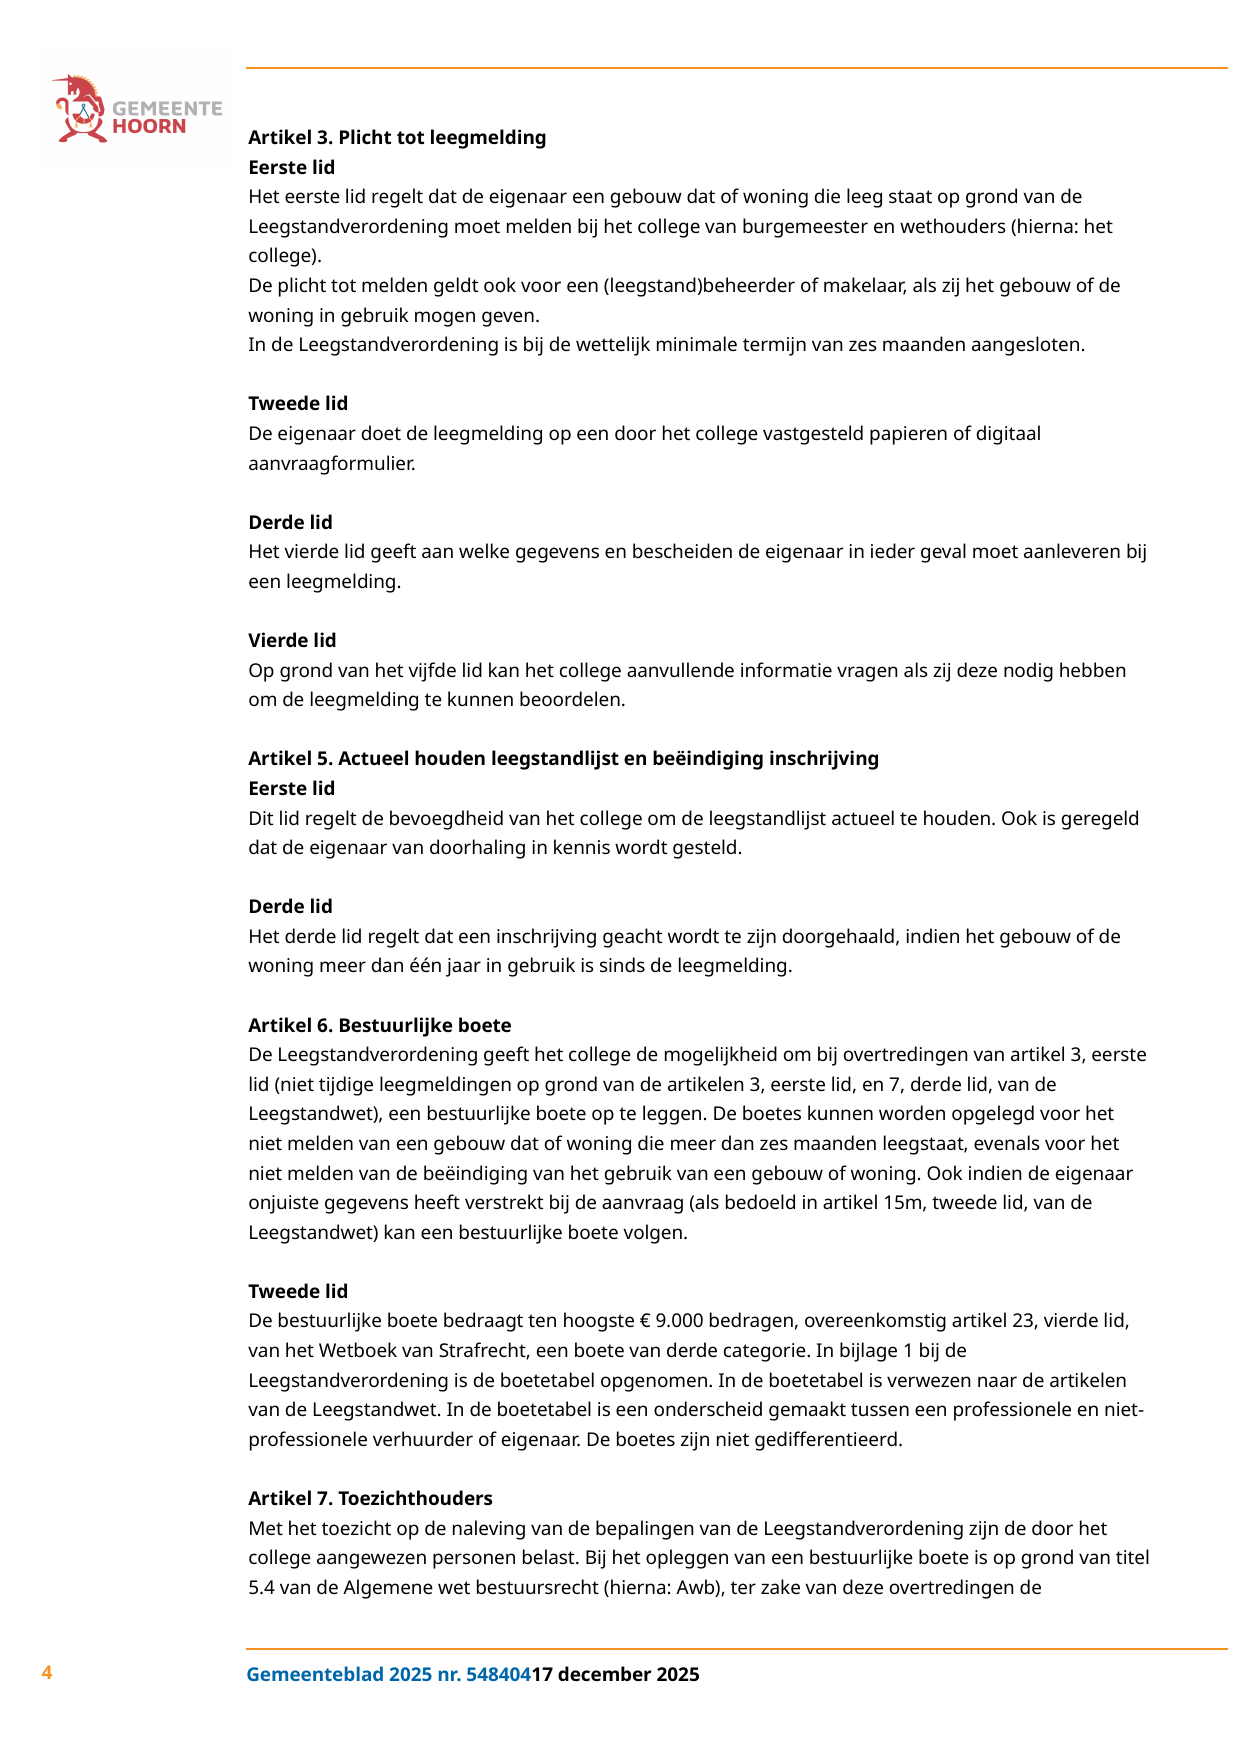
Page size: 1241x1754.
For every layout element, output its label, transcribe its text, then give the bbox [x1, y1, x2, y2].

text Met het toezicht op de naleving van de bepalingen van de Leegstandverordening zijn de door het college aangewezen personen belast. Bij het opleggen van een bestuurlijke boete is op grond van titel 5.4 van de Algemene wet bestuursrecht (hierna: Awb), ter zake van deze overtredingen de [248, 1515, 1152, 1600]
text In de Leegstandverordening is bij de wettelijk minimale termijn van zes maanden aangesloten. [248, 331, 1152, 357]
text Derde lid [248, 893, 1152, 919]
text Derde lid [248, 509, 1152, 535]
text De bestuurlijke boete bedraagt ten hoogste € 9.000 bedragen, overeenkomstig artikel 23, vierde lid, van het Wetboek van Strafrecht, een boete van derde categorie. In bijlage 1 bij de Leegstandverordening is de boetetabel opgenomen. In de boetetabel is verwezen naar de artikelen van de Leegstandwet. In de boetetabel is een onderscheid gemaakt tussen een professionele en niet-professionele verhuurder of eigenaar. De boetes zijn niet gedifferentieerd. [248, 1308, 1152, 1452]
text De Leegstandverordening geeft het college de mogelijkheid om bij overtredingen van artikel 3, eerste lid (niet tijdige leegmeldingen op grond van de artikelen 3, eerste lid, en 7, derde lid, van de Leegstandwet), een bestuurlijke boete op te leggen. De boetes kunnen worden opgelegd voor het niet melden van een gebouw dat of woning die meer dan zes maanden leegstaat, evenals voor het niet melden van de beëindiging van het gebruik van een gebouw of woning. Ook indien de eigenaar onjuiste gegevens heeft verstrekt bij de aanvraag (als bedoeld in artikel 15m, tweede lid, van de Leegstandwet) kan een bestuurlijke boete volgen. [248, 1041, 1152, 1245]
text Tweede lid [248, 391, 1152, 416]
text Tweede lid [248, 1278, 1152, 1304]
text Artikel 3. Plicht tot leegmelding [248, 124, 1152, 150]
text De eigenaar doet de leegmelding op een door het college vastgesteld papieren of digitaal aanvraagformulier. [248, 420, 1152, 476]
text Artikel 5. Actueel houden leegstandlijst en beëindiging inschrijving [248, 746, 1152, 771]
text Het vierde lid geeft aan welke gegevens en bescheiden de eigenaar in ieder geval moet aanleveren bij een leegmelding. [248, 538, 1152, 594]
text Het eerste lid regelt dat de eigenaar een gebouw dat of woning die leeg staat op grond van de Leegstandverordening moet melden bij het college van burgemeester en wethouders (hierna: het college). [248, 183, 1152, 268]
text Op grond van het vijfde lid kan het college aanvullende informatie vragen als zij deze nodig hebben om de leegmelding te kunnen beoordelen. [248, 657, 1152, 712]
text Eerste lid [248, 154, 1152, 180]
text Eerste lid [248, 775, 1152, 801]
text Dit lid regelt de bevoegdheid van het college om de leegstandlijst actueel te houden. Ook is geregeld dat de eigenaar van doorhaling in kennis wordt gesteld. [248, 805, 1152, 860]
text Artikel 7. Toezichthouders [248, 1485, 1152, 1511]
text De plicht tot melden geldt ook voor een (leegstand)beheerder of makelaar, als zij het gebouw of de woning in gebruik mogen geven. [248, 272, 1152, 328]
text Artikel 6. Bestuurlijke boete [248, 1012, 1152, 1038]
text Vierde lid [248, 627, 1152, 653]
picture [41, 47, 231, 172]
text Het derde lid regelt dat een inschrijving geacht wordt te zijn doorgehaald, indien het gebouw of de woning meer dan één jaar in gebruik is sinds de leegmelding. [248, 923, 1152, 978]
